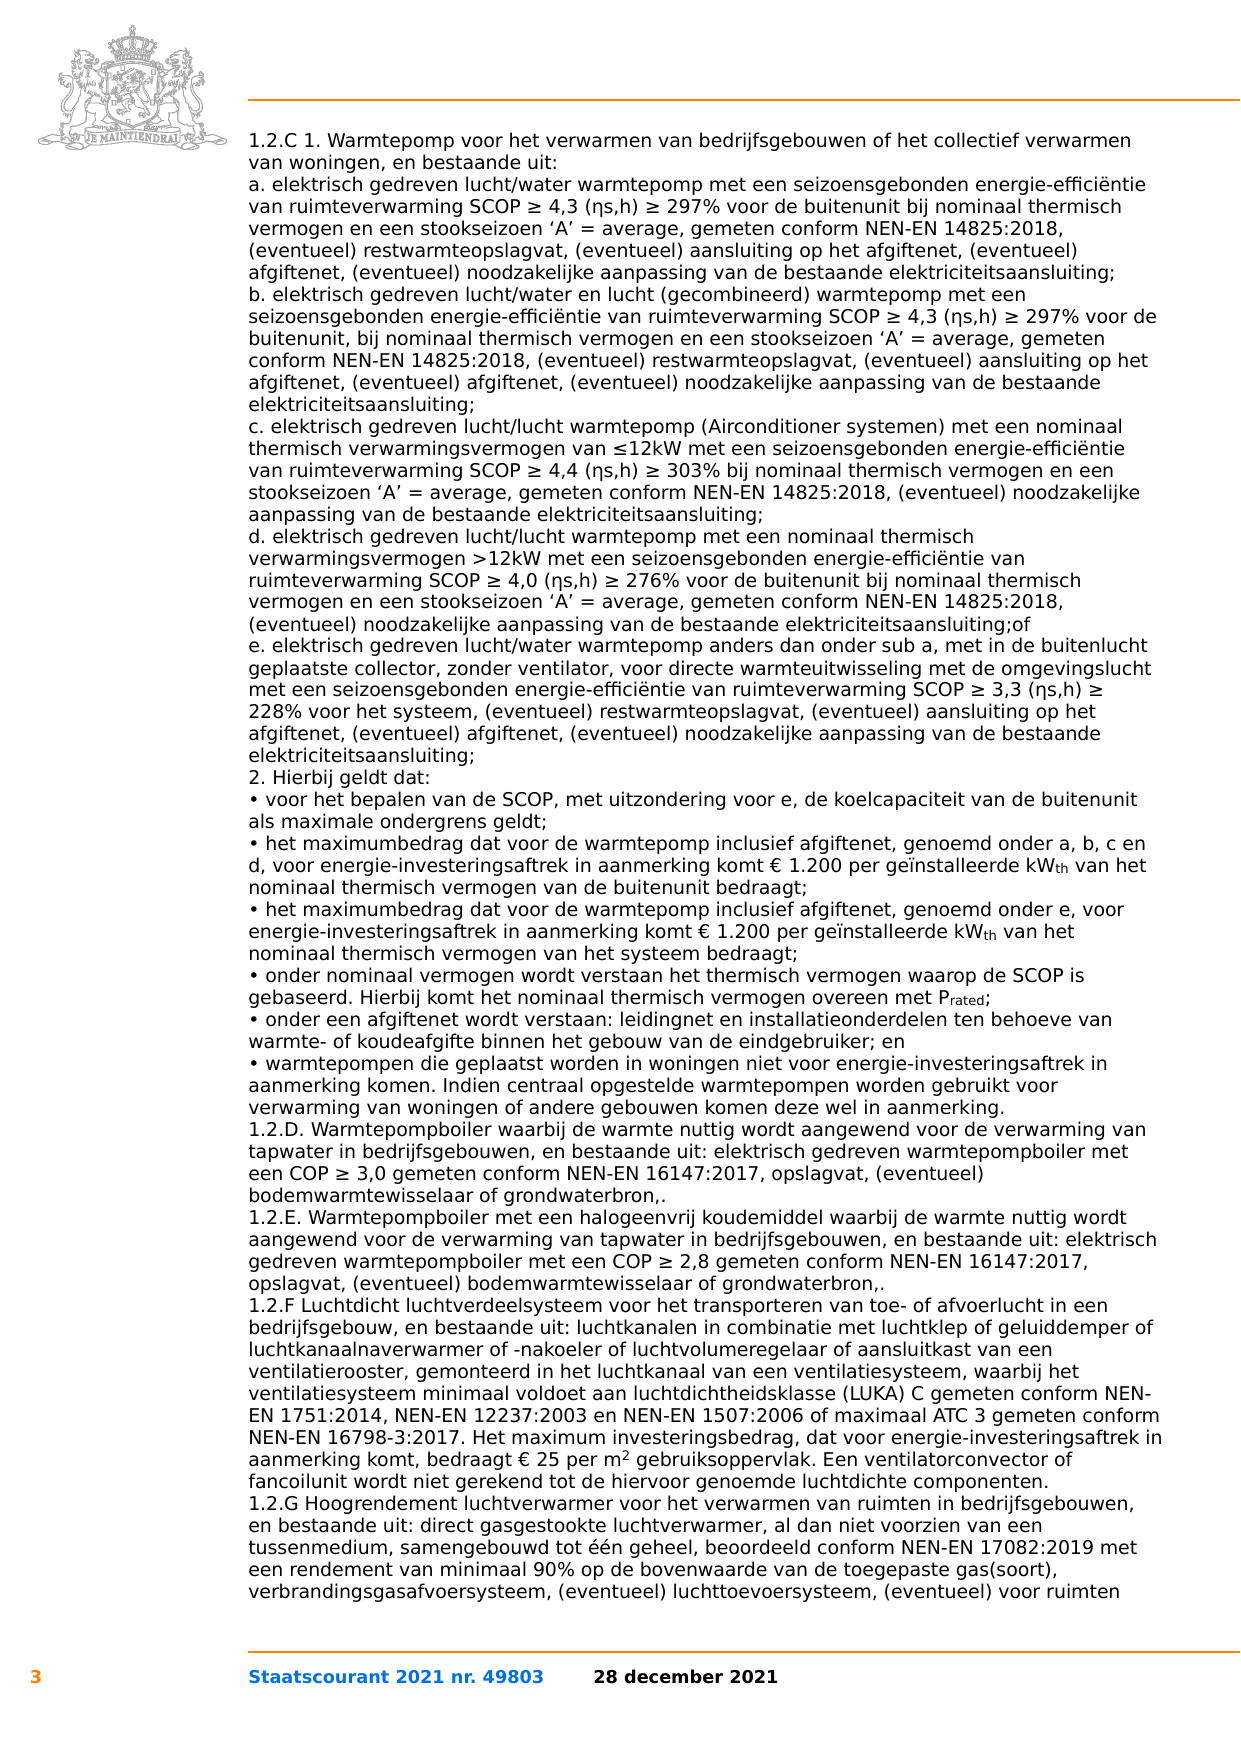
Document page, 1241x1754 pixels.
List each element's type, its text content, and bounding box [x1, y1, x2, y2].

text 1.2.C 1. Warmtepomp voor het verwarmen van bedrijfsgebouwen of het collectief verwarmen van woningen, en bestaande uit: [248, 130, 1163, 174]
text d. elektrisch gedreven lucht/lucht warmtepomp met een nominaal thermisch verwarmingsvermogen >12kW met een seizoensgebonden energie-efficiëntie van ruimteverwarming SCOP ≥ 4,0 (ηs,h) ≥ 276% voor de buitenunit bij nominaal thermisch vermogen en een stookseizoen ‘A’ = average, gemeten conform NEN-EN 14825:2018, (eventueel) noodzakelijke aanpassing van de bestaande elektriciteitsaansluiting;of [248, 526, 1163, 635]
text • onder nominaal vermogen wordt verstaan het thermisch vermogen waarop de SCOP is gebaseerd. Hierbij komt het nominaal thermisch vermogen overeen met Prated; [248, 965, 1163, 1009]
text • het maximumbedrag dat voor de warmtepomp inclusief afgiftenet, genoemd onder a, b, c en d, voor energie-investeringsaftrek in aanmerking komt € 1.200 per geïnstalleerde kWth van het nominaal thermisch vermogen van de buitenunit bedraagt; [248, 833, 1163, 899]
text e. elektrisch gedreven lucht/water warmtepomp anders dan onder sub a, met in de buitenlucht geplaatste collector, zonder ventilator, voor directe warmteuitwisseling met de omgevingslucht met een seizoensgebonden energie-efficiëntie van ruimteverwarming SCOP ≥ 3,3 (ηs,h) ≥ 228% voor het systeem, (eventueel) restwarmteopslagvat, (eventueel) aansluiting op het afgiftenet, (eventueel) afgiftenet, (eventueel) noodzakelijke aanpassing van de bestaande elektriciteitsaansluiting; [248, 635, 1163, 767]
text a. elektrisch gedreven lucht/water warmtepomp met een seizoensgebonden energie-efficiëntie van ruimteverwarming SCOP ≥ 4,3 (ηs,h) ≥ 297% voor de buitenunit bij nominaal thermisch vermogen en een stookseizoen ‘A’ = average, gemeten conform NEN-EN 14825:2018, (eventueel) restwarmteopslagvat, (eventueel) aansluiting op het afgiftenet, (eventueel) afgiftenet, (eventueel) noodzakelijke aanpassing van de bestaande elektriciteitsaansluiting; [248, 174, 1163, 284]
text • warmtepompen die geplaatst worden in woningen niet voor energie-investeringsaftrek in aanmerking komen. Indien centraal opgestelde warmtepompen worden gebruikt voor verwarming van woningen of andere gebouwen komen deze wel in aanmerking. [248, 1053, 1163, 1119]
picture [38, 25, 227, 150]
text 2. Hierbij geldt dat: [248, 767, 1163, 789]
text • het maximumbedrag dat voor de warmtepomp inclusief afgiftenet, genoemd onder e, voor energie-investeringsaftrek in aanmerking komt € 1.200 per geïnstalleerde kWth van het nominaal thermisch vermogen van het systeem bedraagt; [248, 899, 1163, 965]
text 1.2.D. Warmtepompboiler waarbij de warmte nuttig wordt aangewend voor de verwarming van tapwater in bedrijfsgebouwen, en bestaande uit: elektrisch gedreven warmtepompboiler met een COP ≥ 3,0 gemeten conform NEN-EN 16147:2017, opslagvat, (eventueel) bodemwarmtewisselaar of grondwaterbron,. [248, 1119, 1163, 1207]
text • onder een afgiftenet wordt verstaan: leidingnet en installatieonderdelen ten behoeve van warmte- of koudeafgifte binnen het gebouw van de eindgebruiker; en [248, 1009, 1163, 1053]
text 1.2.G Hoogrendement luchtverwarmer voor het verwarmen van ruimten in bedrijfsgebouwen, en bestaande uit: direct gasgestookte luchtverwarmer, al dan niet voorzien van een tussenmedium, samengebouwd tot één geheel, beoordeeld conform NEN-EN 17082:2019 met een rendement van minimaal 90% op de bovenwaarde van de toegepaste gas(soort), verbrandingsgasafvoersysteem, (eventueel) luchttoevoersysteem, (eventueel) voor ruimten [248, 1493, 1163, 1602]
text • voor het bepalen van de SCOP, met uitzondering voor e, de koelcapaciteit van de buitenunit als maximale ondergrens geldt; [248, 789, 1163, 833]
text 1.2.F Luchtdicht luchtverdeelsysteem voor het transporteren van toe- of afvoerlucht in een bedrijfsgebouw, en bestaande uit: luchtkanalen in combinatie met luchtklep of geluiddemper of luchtkanaalnaverwarmer of -nakoeler of luchtvolumeregelaar of aansluitkast van een ventilatierooster, gemonteerd in het luchtkanaal van een ventilatiesysteem, waarbij het ventilatiesysteem minimaal voldoet aan luchtdichtheidsklasse (LUKA) C gemeten conform NEN-EN 1751:2014, NEN-EN 12237:2003 en NEN-EN 1507:2006 of maximaal ATC 3 gemeten conform NEN-EN 16798-3:2017. Het maximum investeringsbedrag, dat voor energie-investeringsaftrek in aanmerking komt, bedraagt € 25 per m2 gebruiksoppervlak. Een ventilatorconvector of fancoilunit wordt niet gerekend tot de hiervoor genoemde luchtdichte componenten. [248, 1295, 1163, 1493]
text 1.2.E. Warmtepompboiler met een halogeenvrij koudemiddel waarbij de warmte nuttig wordt aangewend voor de verwarming van tapwater in bedrijfsgebouwen, en bestaande uit: elektrisch gedreven warmtepompboiler met een COP ≥ 2,8 gemeten conform NEN-EN 16147:2017, opslagvat, (eventueel) bodemwarmtewisselaar of grondwaterbron,. [248, 1207, 1163, 1295]
text c. elektrisch gedreven lucht/lucht warmtepomp (Airconditioner systemen) met een nominaal thermisch verwarmingsvermogen van ≤12kW met een seizoensgebonden energie-efficiëntie van ruimteverwarming SCOP ≥ 4,4 (ηs,h) ≥ 303% bij nominaal thermisch vermogen en een stookseizoen ‘A’ = average, gemeten conform NEN-EN 14825:2018, (eventueel) noodzakelijke aanpassing van de bestaande elektriciteitsaansluiting; [248, 416, 1163, 526]
text b. elektrisch gedreven lucht/water en lucht (gecombineerd) warmtepomp met een seizoensgebonden energie-efficiëntie van ruimteverwarming SCOP ≥ 4,3 (ηs,h) ≥ 297% voor de buitenunit, bij nominaal thermisch vermogen en een stookseizoen ‘A’ = average, gemeten conform NEN-EN 14825:2018, (eventueel) restwarmteopslagvat, (eventueel) aansluiting op het afgiftenet, (eventueel) afgiftenet, (eventueel) noodzakelijke aanpassing van de bestaande elektriciteitsaansluiting; [248, 284, 1163, 416]
